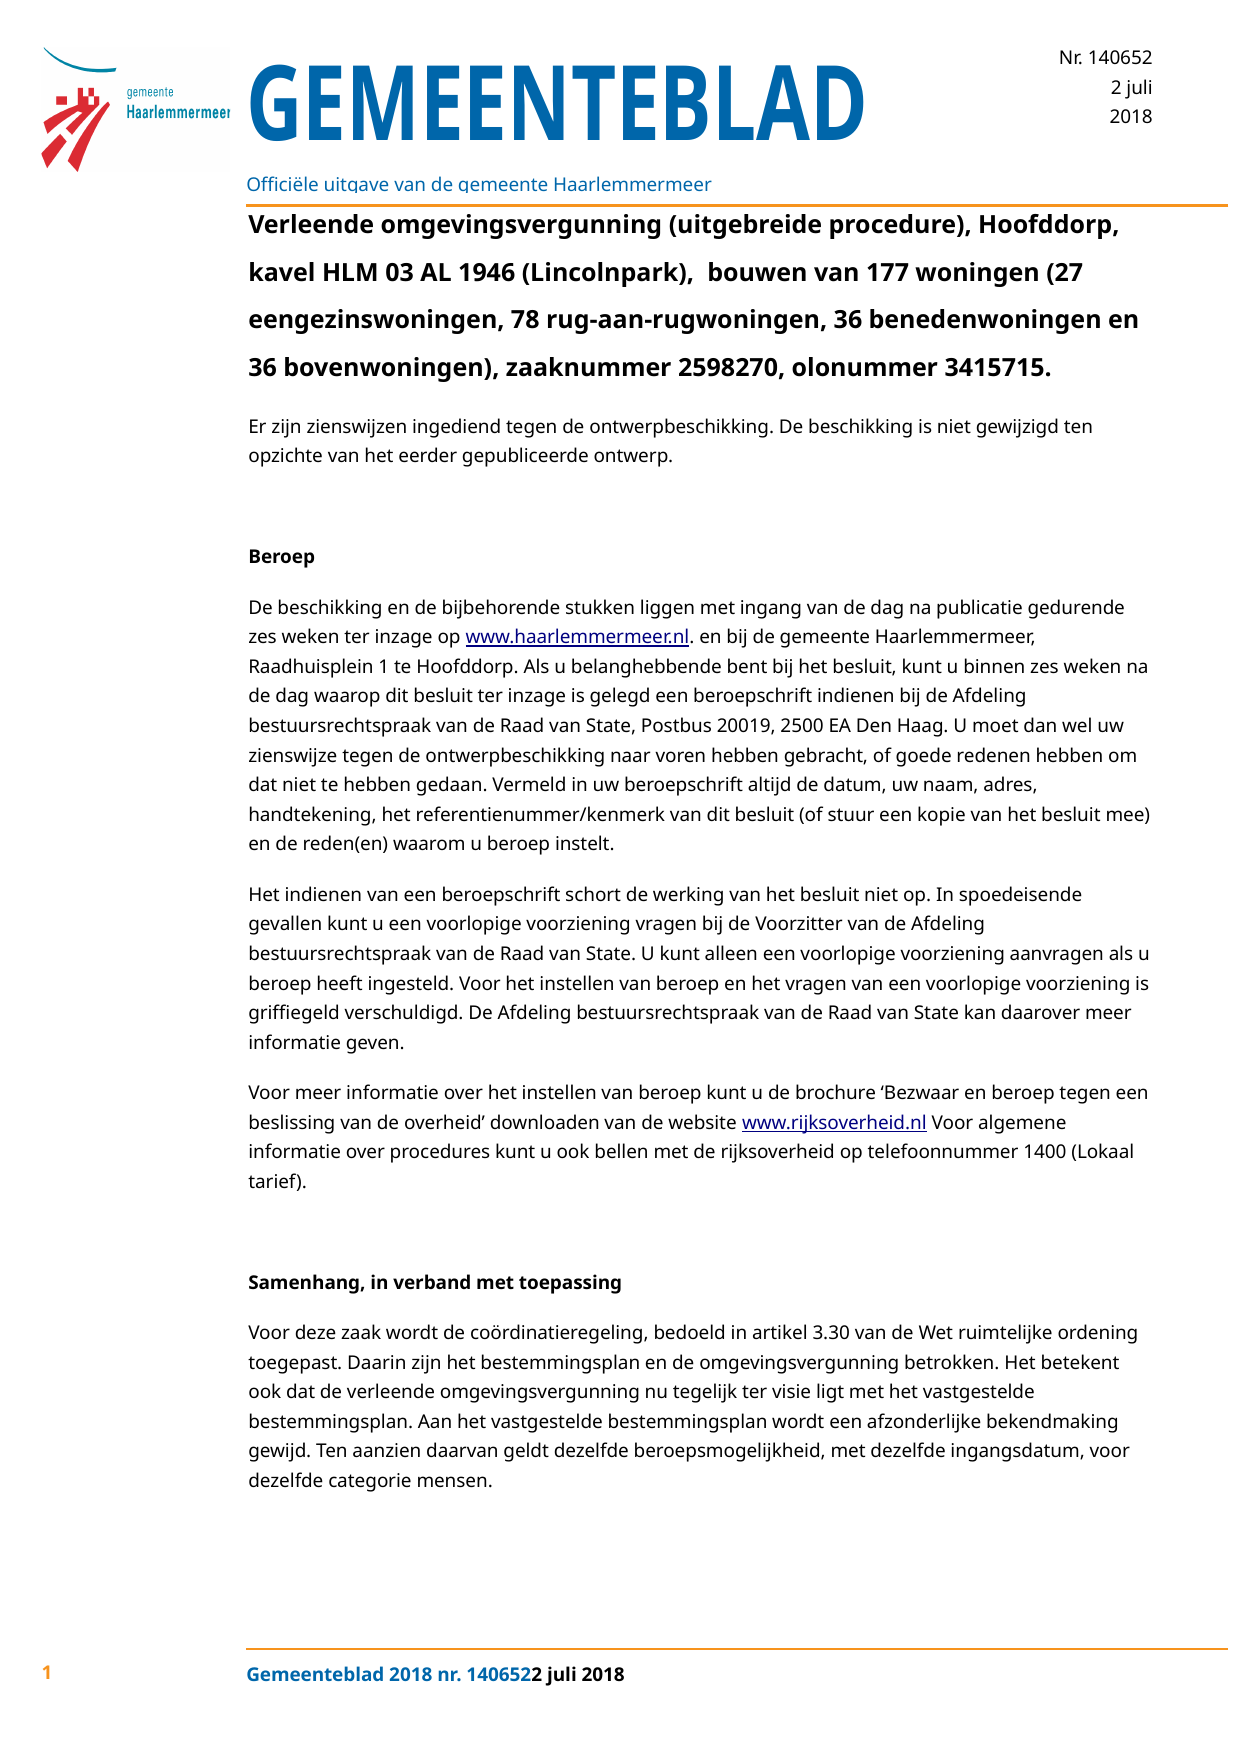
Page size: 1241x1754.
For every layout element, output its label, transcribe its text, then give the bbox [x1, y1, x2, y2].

picture [41, 47, 231, 172]
text Voor meer informatie over het instellen van beroep kunt u de brochure ‘Bezwaar en beroep tegen een beslissing van de overheid’ downloaden van de website www.rijksoverheid.nl Voor algemene informatie over procedures kunt u ook bellen met de rijksoverheid op telefoonnummer 1400 (Lokaal tarief). [248, 1079, 1152, 1194]
text Samenhang, in verband met toepassing [248, 1269, 1152, 1295]
text Er zijn zienswijzen ingediend tegen de ontwerpbeschikking. De beschikking is niet gewijzigd ten opzichte van het eerder gepubliceerde ontwerp. [248, 413, 1152, 468]
text De beschikking en de bijbehorende stukken liggen met ingang van de dag na publicatie gedurende zes weken ter inzage op www.haarlemmermeer.nl. en bij de gemeente Haarlemmermeer, Raadhuisplein 1 te Hoofddorp. Als u belanghebbende bent bij het besluit, kunt u binnen zes weken na de dag waarop dit besluit ter inzage is gelegd een beroepschrift indienen bij de Afdeling bestuursrechtspraak van de Raad van State, Postbus 20019, 2500 EA Den Haag. U moet dan wel uw zienswijze tegen de ontwerpbeschikking naar voren hebben gebracht, of goede redenen hebben om dat niet te hebben gedaan. Vermeld in uw beroepschrift altijd de datum, uw naam, adres, handtekening, het referentienummer/kenmerk van dit besluit (of stuur een kopie van het besluit mee) en de reden(en) waarom u beroep instelt. [248, 594, 1152, 856]
text Verleende omgevingsvergunning (uitgebreide procedure), Hoofddorp, kavel HLM 03 AL 1946 (Lincolnpark), bouwen van 177 woningen (27 eengezinswoningen, 78 rug-aan-rugwoningen, 36 benedenwoningen en 36 bovenwoningen), zaaknummer 2598270, olonummer 3415715. [248, 207, 1152, 384]
text Voor deze zaak wordt de coördinatieregeling, bedoeld in artikel 3.30 van de Wet ruimtelijke ordening toegepast. Daarin zijn het bestemmingsplan en de omgevingsvergunning betrokken. Het betekent ook dat de verleende omgevingsvergunning nu tegelijk ter visie ligt met het vastgestelde bestemmingsplan. Aan het vastgestelde bestemmingsplan wordt een afzonderlijke bekendmaking gewijd. Ten aanzien daarvan geldt dezelfde beroepsmogelijkheid, met dezelfde ingangsdatum, voor dezelfde categorie mensen. [248, 1319, 1152, 1493]
text Het indienen van een beroepschrift schort de werking van het besluit niet op. In spoedeisende gevallen kunt u een voorlopige voorziening vragen bij de Voorzitter van de Afdeling bestuursrechtspraak van de Raad van State. U kunt alleen een voorlopige voorziening aanvragen als u beroep heeft ingesteld. Voor het instellen van beroep en het vragen van een voorlopige voorziening is griffiegeld verschuldigd. De Afdeling bestuursrechtspraak van de Raad van State kan daarover meer informatie geven. [248, 881, 1152, 1055]
text Beroep [248, 543, 1152, 569]
